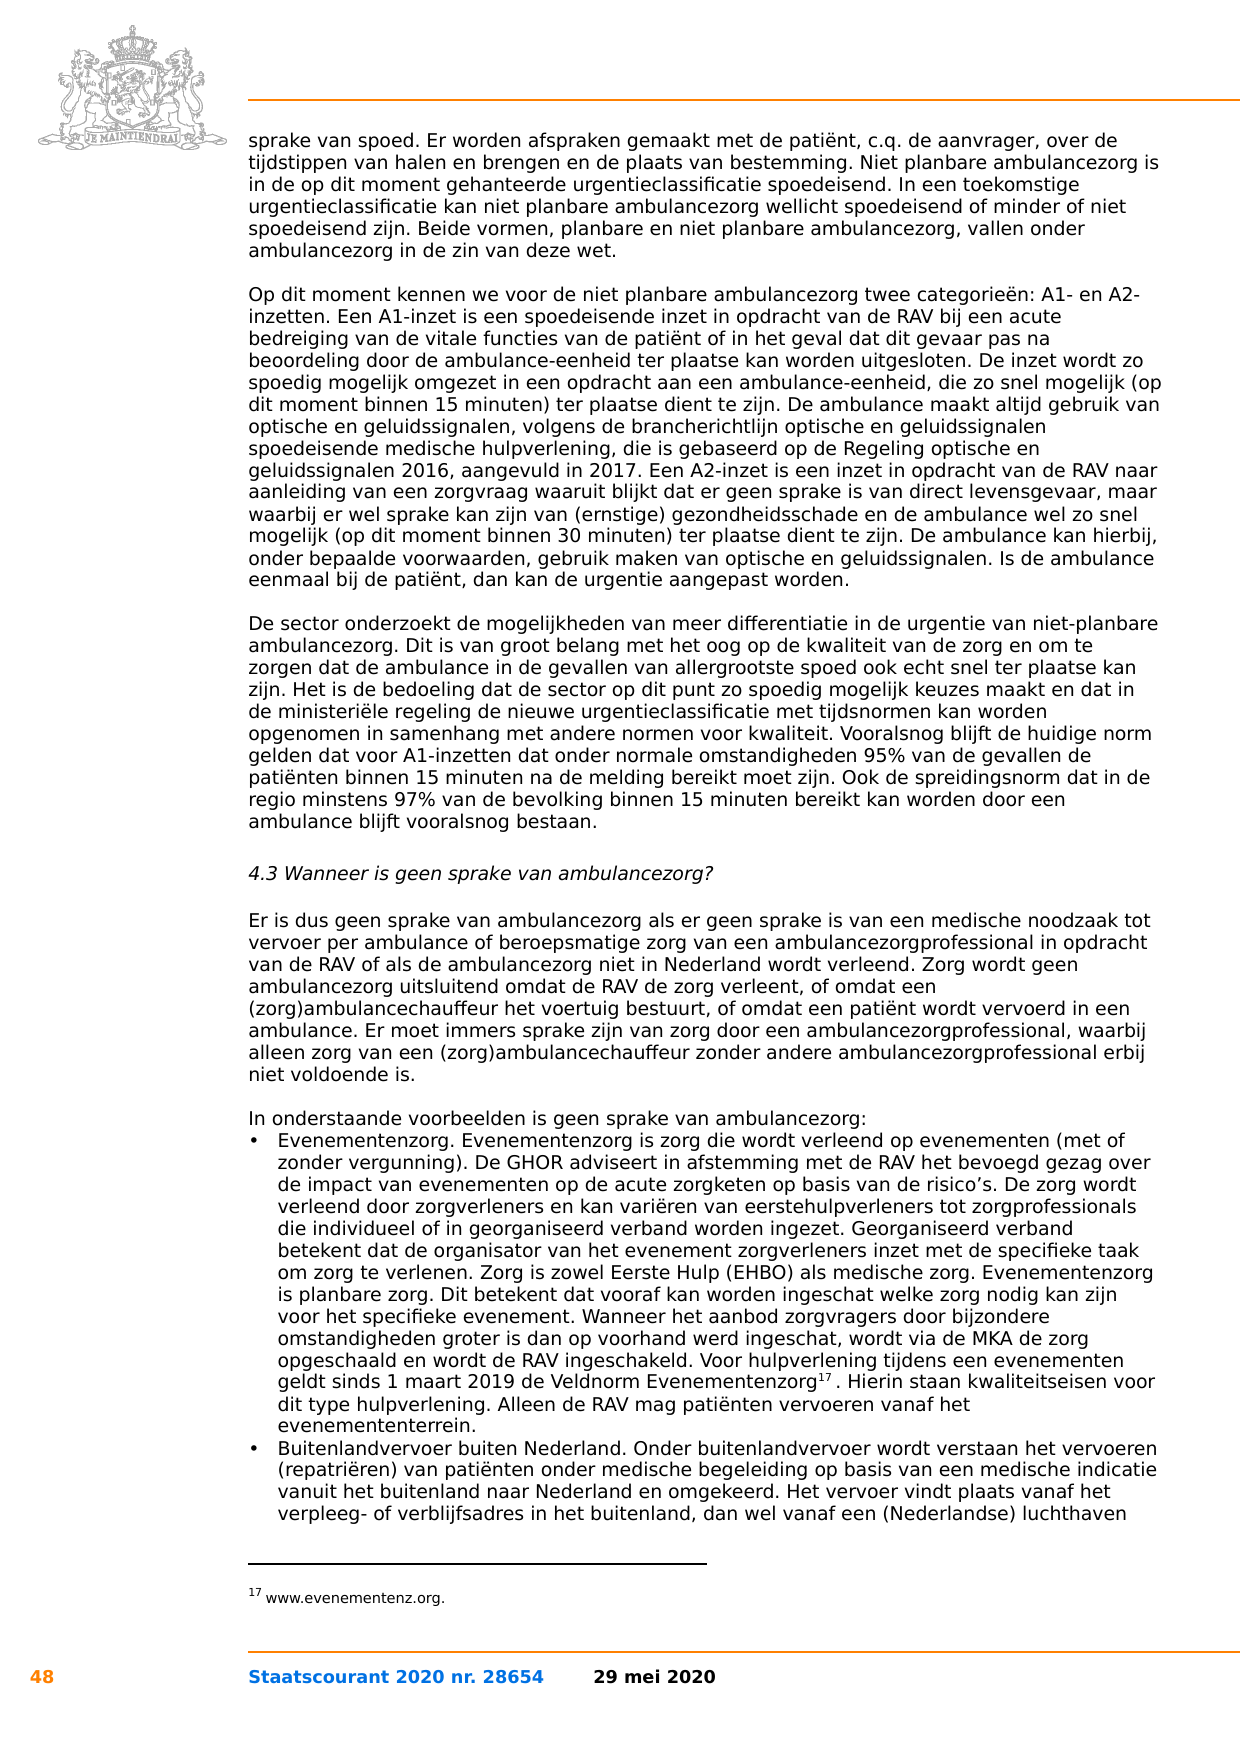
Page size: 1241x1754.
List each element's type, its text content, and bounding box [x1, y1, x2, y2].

text Er is dus geen sprake van ambulancezorg als er geen sprake is van een medische noodzaak tot vervoer per ambulance of beroepsmatige zorg van een ambulancezorgprofessional in opdracht van de RAV of als de ambulancezorg niet in Nederland wordt verleend. Zorg wordt geen ambulancezorg uitsluitend omdat de RAV de zorg verleent, of omdat een (zorg)ambulancechauffeur het voertuig bestuurt, of omdat een patiënt wordt vervoerd in een ambulance. Er moet immers sprake zijn van zorg door een ambulancezorgprofessional, waarbij alleen zorg van een (zorg)ambulancechauffeur zonder andere ambulancezorgprofessional erbij niet voldoende is. [248, 910, 1163, 1086]
text sprake van spoed. Er worden afspraken gemaakt met de patiënt, c.q. de aanvrager, over de tijdstippen van halen en brengen en de plaats van bestemming. Niet planbare ambulancezorg is in de op dit moment gehanteerde urgentieclassificatie spoedeisend. In een toekomstige urgentieclassificatie kan niet planbare ambulancezorg wellicht spoedeisend of minder of niet spoedeisend zijn. Beide vormen, planbare en niet planbare ambulancezorg, vallen onder ambulancezorg in de zin van deze wet. [248, 130, 1163, 262]
subtitle 4.3 Wanneer is geen sprake van ambulancezorg? [248, 863, 1163, 885]
text • Buitenlandvervoer buiten Nederland. Onder buitenlandvervoer wordt verstaan het vervoeren (repatriëren) van patiënten onder medische begeleiding op basis van een medische indicatie vanuit het buitenland naar Nederland en omgekeerd. Het vervoer vindt plaats vanaf het verpleeg- of verblijfsadres in het buitenland, dan wel vanaf een (Nederlandse) luchthaven [248, 1437, 1163, 1525]
text De sector onderzoekt de mogelijkheden van meer differentiatie in de urgentie van niet-planbare ambulancezorg. Dit is van groot belang met het oog op de kwaliteit van de zorg en om te zorgen dat de ambulance in de gevallen van allergrootste spoed ook echt snel ter plaatse kan zijn. Het is de bedoeling dat de sector op dit punt zo spoedig mogelijk keuzes maakt en dat in de ministeriële regeling de nieuwe urgentieclassificatie met tijdsnormen kan worden opgenomen in samenhang met andere normen voor kwaliteit. Vooralsnog blijft de huidige norm gelden dat voor A1-inzetten dat onder normale omstandigheden 95% van de gevallen de patiënten binnen 15 minuten na de melding bereikt moet zijn. Ook de spreidingsnorm dat in de regio minstens 97% van de bevolking binnen 15 minuten bereikt kan worden door een ambulance blijft vooralsnog bestaan. [248, 613, 1163, 833]
text In onderstaande voorbeelden is geen sprake van ambulancezorg: [248, 1108, 1163, 1130]
picture [38, 25, 227, 150]
text www.evenementenz.org. [248, 1586, 1163, 1608]
text Op dit moment kennen we voor de niet planbare ambulancezorg twee categorieën: A1- en A2- inzetten. Een A1-inzet is een spoedeisende inzet in opdracht van de RAV bij een acute bedreiging van de vitale functies van de patiënt of in het geval dat dit gevaar pas na beoordeling door de ambulance-eenheid ter plaatse kan worden uitgesloten. De inzet wordt zo spoedig mogelijk omgezet in een opdracht aan een ambulance-eenheid, die zo snel mogelijk (op dit moment binnen 15 minuten) ter plaatse dient te zijn. De ambulance maakt altijd gebruik van optische en geluidssignalen, volgens de brancherichtlijn optische en geluidssignalen spoedeisende medische hulpverlening, die is gebaseerd op de Regeling optische en geluidssignalen 2016, aangevuld in 2017. Een A2-inzet is een inzet in opdracht van de RAV naar aanleiding van een zorgvraag waaruit blijkt dat er geen sprake is van direct levensgevaar, maar waarbij er wel sprake kan zijn van (ernstige) gezondheidsschade en de ambulance wel zo snel mogelijk (op dit moment binnen 30 minuten) ter plaatse dient te zijn. De ambulance kan hierbij, onder bepaalde voorwaarden, gebruik maken van optische en geluidssignalen. Is de ambulance eenmaal bij de patiënt, dan kan de urgentie aangepast worden. [248, 284, 1163, 591]
text • Evenementenzorg. Evenementenzorg is zorg die wordt verleend op evenementen (met of zonder vergunning). De GHOR adviseert in afstemming met de RAV het bevoegd gezag over de impact van evenementen op de acute zorgketen op basis van de risico’s. De zorg wordt verleend door zorgverleners en kan variëren van eerstehulpverleners tot zorgprofessionals die individueel of in georganiseerd verband worden ingezet. Georganiseerd verband betekent dat de organisator van het evenement zorgverleners inzet met de specifieke taak om zorg te verlenen. Zorg is zowel Eerste Hulp (EHBO) als medische zorg. Evenementenzorg is planbare zorg. Dit betekent dat vooraf kan worden ingeschat welke zorg nodig kan zijn voor het specifieke evenement. Wanneer het aanbod zorgvragers door bijzondere omstandigheden groter is dan op voorhand werd ingeschat, wordt via de MKA de zorg opgeschaald en wordt de RAV ingeschakeld. Voor hulpverlening tijdens een evenementen geldt sinds 1 maart 2019 de Veldnorm Evenementenzorg. Hierin staan kwaliteitseisen voor dit type hulpverlening. Alleen de RAV mag patiënten vervoeren vanaf het evenemententerrein. [248, 1130, 1163, 1437]
